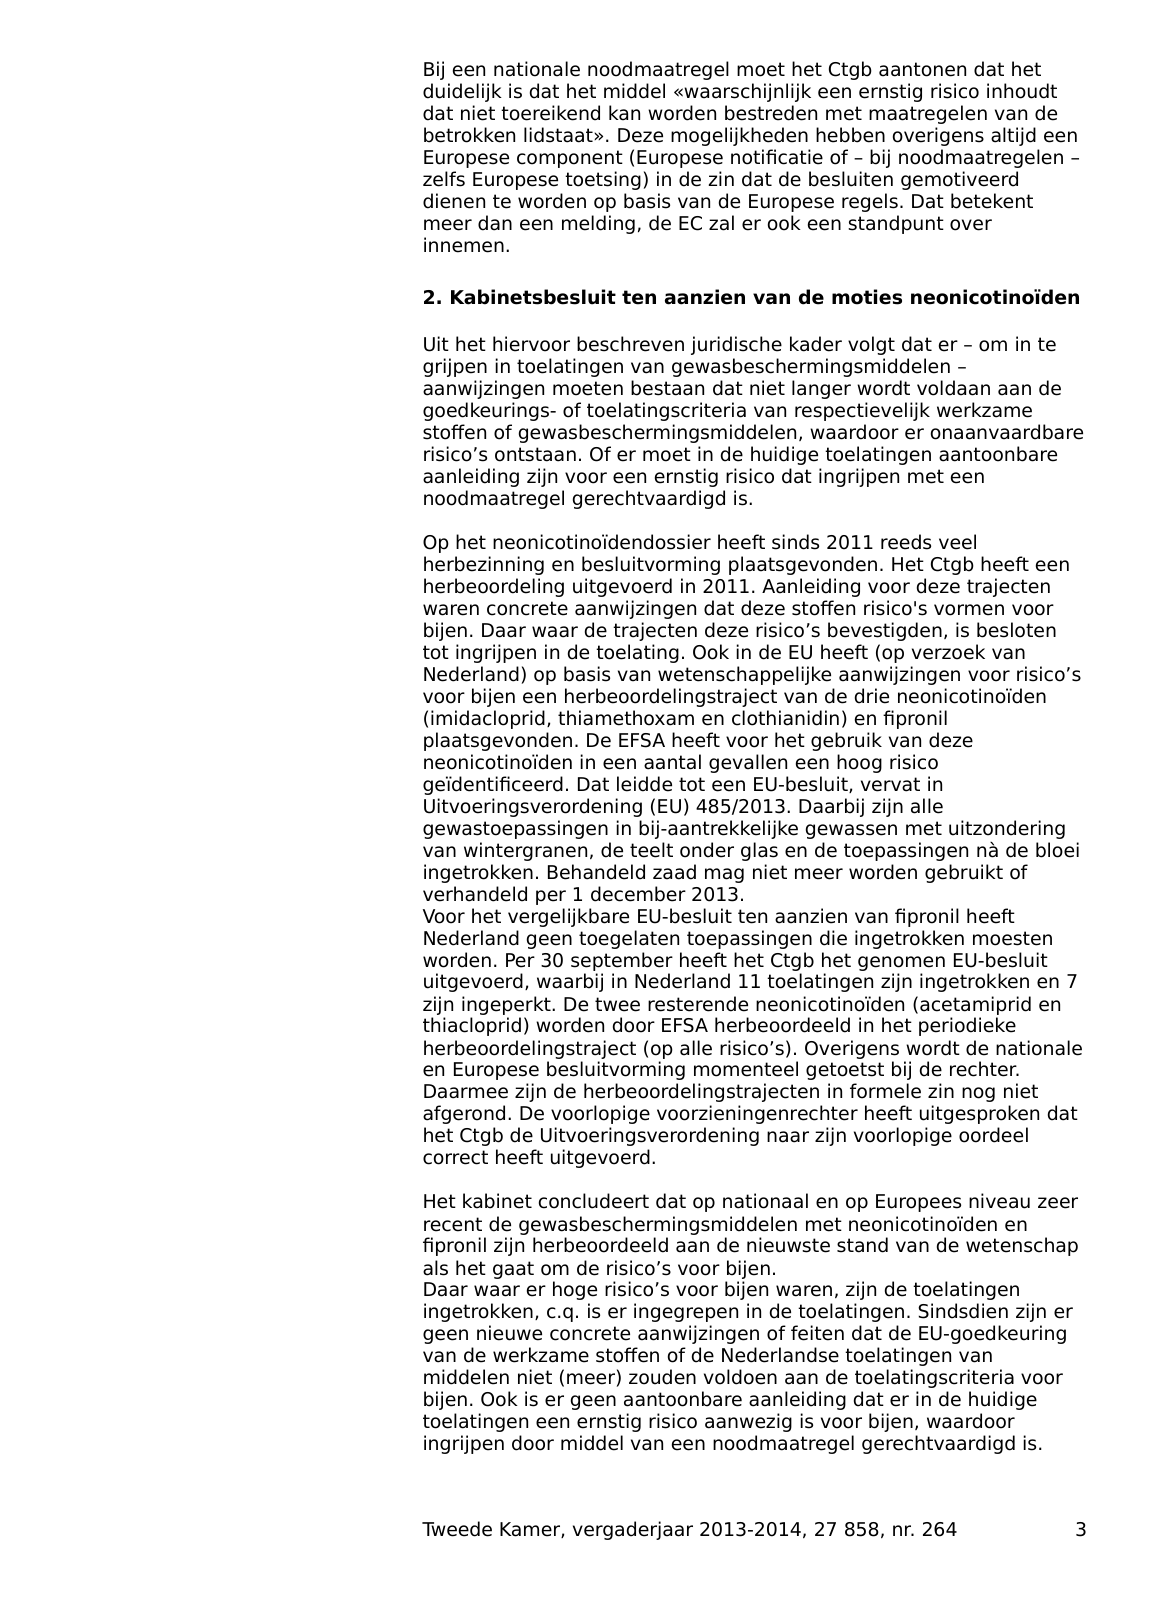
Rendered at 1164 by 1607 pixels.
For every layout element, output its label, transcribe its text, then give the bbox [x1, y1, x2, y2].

text Uit het hiervoor beschreven juridische kader volgt dat er – om in te grijpen in toelatingen van gewasbeschermingsmiddelen – aanwijzingen moeten bestaan dat niet langer wordt voldaan aan de goedkeurings- of toelatingscriteria van respectievelijk werkzame stoffen of gewasbeschermingsmiddelen, waardoor er onaanvaardbare risico’s ontstaan. Of er moet in de huidige toelatingen aantoonbare aanleiding zijn voor een ernstig risico dat ingrijpen met een noodmaatregel gerechtvaardigd is. [422, 334, 1087, 510]
text Het kabinet concludeert dat op nationaal en op Europees niveau zeer recent de gewasbeschermingsmiddelen met neonicotinoïden en fipronil zijn herbeoordeeld aan de nieuwste stand van de wetenschap als het gaat om de risico’s voor bijen. [422, 1191, 1087, 1279]
text Bij een nationale noodmaatregel moet het Ctgb aantonen dat het duidelijk is dat het middel «waarschijnlijk een ernstig risico inhoudt dat niet toereikend kan worden bestreden met maatregelen van de betrokken lidstaat». Deze mogelijkheden hebben overigens altijd een Europese component (Europese notificatie of – bij noodmaatregelen – zelfs Europese toetsing) in de zin dat de besluiten gemotiveerd dienen te worden op basis van de Europese regels. Dat betekent meer dan een melding, de EC zal er ook een standpunt over innemen. [422, 59, 1087, 257]
text Daar waar er hoge risico’s voor bijen waren, zijn de toelatingen ingetrokken, c.q. is er ingegrepen in de toelatingen. Sindsdien zijn er geen nieuwe concrete aanwijzingen of feiten dat de EU-goedkeuring van de werkzame stoffen of de Nederlandse toelatingen van middelen niet (meer) zouden voldoen aan de toelatingscriteria voor bijen. Ook is er geen aantoonbare aanleiding dat er in de huidige toelatingen een ernstig risico aanwezig is voor bijen, waardoor ingrijpen door middel van een noodmaatregel gerechtvaardigd is. [422, 1279, 1087, 1455]
text Voor het vergelijkbare EU-besluit ten aanzien van fipronil heeft Nederland geen toegelaten toepassingen die ingetrokken moesten worden. Per 30 september heeft het Ctgb het genomen EU-besluit uitgevoerd, waarbij in Nederland 11 toelatingen zijn ingetrokken en 7 zijn ingeperkt. De twee resterende neonicotinoïden (acetamiprid en thiacloprid) worden door EFSA herbeoordeeld in het periodieke herbeoordelingstraject (op alle risico’s). Overigens wordt de nationale en Europese besluitvorming momenteel getoetst bij de rechter. Daarmee zijn de herbeoordelingstrajecten in formele zin nog niet afgerond. De voorlopige voorzieningenrechter heeft uitgesproken dat het Ctgb de Uitvoeringsverordening naar zijn voorlopige oordeel correct heeft uitgevoerd. [422, 906, 1087, 1169]
text Op het neonicotinoïdendossier heeft sinds 2011 reeds veel herbezinning en besluitvorming plaatsgevonden. Het Ctgb heeft een herbeoordeling uitgevoerd in 2011. Aanleiding voor deze trajecten waren concrete aanwijzingen dat deze stoffen risico's vormen voor bijen. Daar waar de trajecten deze risico’s bevestigden, is besloten tot ingrijpen in de toelating. Ook in de EU heeft (op verzoek van Nederland) op basis van wetenschappelijke aanwijzingen voor risico’s voor bijen een herbeoordelingstraject van de drie neonicotinoïden (imidacloprid, thiamethoxam en clothianidin) en fipronil plaatsgevonden. De EFSA heeft voor het gebruik van deze neonicotinoïden in een aantal gevallen een hoog risico geïdentificeerd. Dat leidde tot een EU-besluit, vervat in Uitvoeringsverordening (EU) 485/2013. Daarbij zijn alle gewastoepassingen in bij-aantrekkelijke gewassen met uitzondering van wintergranen, de teelt onder glas en de toepassingen nà de bloei ingetrokken. Behandeld zaad mag niet meer worden gebruikt of verhandeld per 1 december 2013. [422, 532, 1087, 906]
subtitle 2. Kabinetsbesluit ten aanzien van de moties neonicotinoïden [422, 287, 1087, 309]
